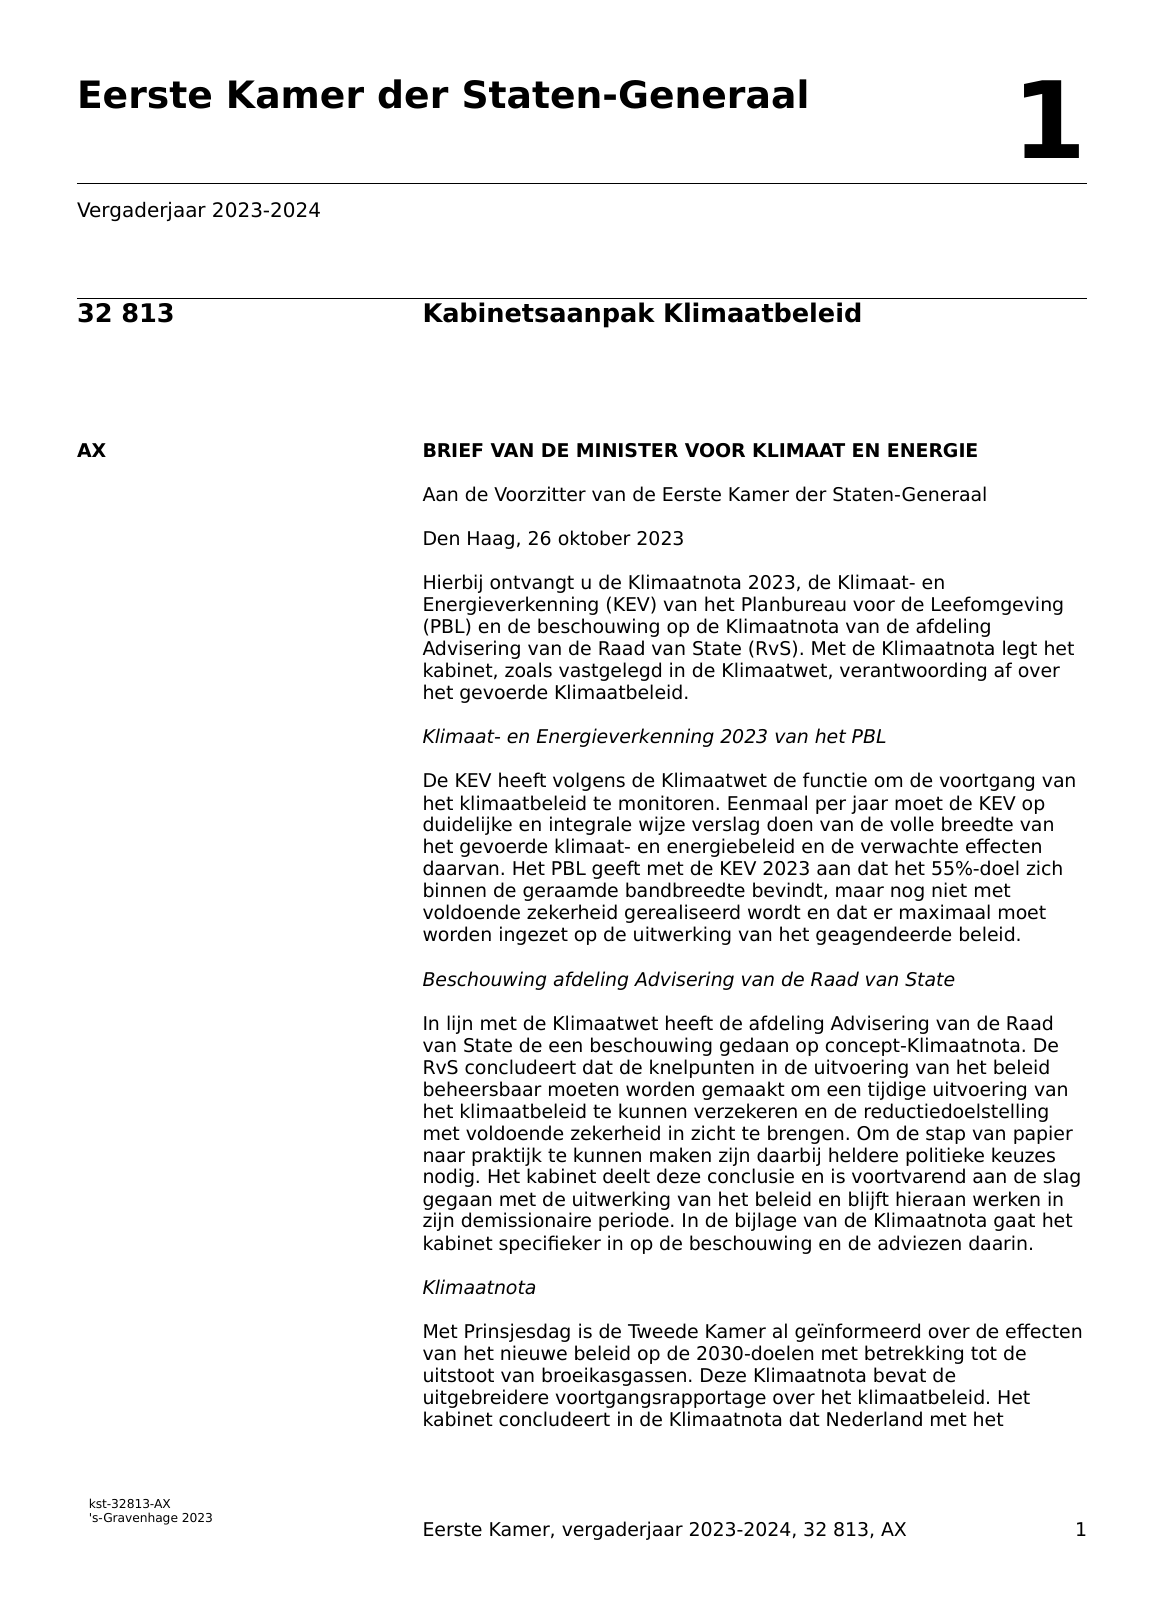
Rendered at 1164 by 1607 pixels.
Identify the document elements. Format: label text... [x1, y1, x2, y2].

subtitle Beschouwing afdeling Advisering van de Raad van State [422, 968, 1087, 990]
subtitle 32 813 Kabinetsaanpak Klimaatbeleid [77, 299, 1087, 329]
text Hierbij ontvangt u de Klimaatnota 2023, de Klimaat- en Energieverkenning (KEV) van het Planbureau voor de Leefomgeving (PBL) en de beschouwing op de Klimaatnota van de afdeling Advisering van de Raad van State (RvS). Met de Klimaatnota legt het kabinet, zoals vastgelegd in de Klimaatwet, verantwoording af over het gevoerde Klimaatbeleid. [422, 572, 1087, 704]
text Aan de Voorzitter van de Eerste Kamer der Staten-Generaal [422, 484, 1087, 506]
text Met Prinsjesdag is de Tweede Kamer al geïnformeerd over de effecten van het nieuwe beleid op de 2030-doelen met betrekking tot de uitstoot van broeikasgassen. Deze Klimaatnota bevat de uitgebreidere voortgangsrapportage over het klimaatbeleid. Het kabinet concludeert in de Klimaatnota dat Nederland met het [422, 1321, 1087, 1431]
subtitle Klimaatnota [422, 1277, 1087, 1298]
subtitle AX BRIEF VAN DE MINISTER VOOR KLIMAAT EN ENERGIE [77, 440, 1087, 462]
text In lijn met de Klimaatwet heeft de afdeling Advisering van de Raad van State de een beschouwing gedaan op concept-Klimaatnota. De RvS concludeert dat de knelpunten in de uitvoering van het beleid beheersbaar moeten worden gemaakt om een tijdige uitvoering van het klimaatbeleid te kunnen verzekeren en de reductiedoelstelling met voldoende zekerheid in zicht te brengen. Om de stap van papier naar praktijk te kunnen maken zijn daarbij heldere politieke keuzes nodig. Het kabinet deelt deze conclusie en is voortvarend aan de slag gegaan met de uitwerking van het beleid en blijft hieraan werken in zijn demissionaire periode. In de bijlage van de Klimaatnota gaat het kabinet specifieker in op de beschouwing en de adviezen daarin. [422, 1013, 1087, 1254]
table_header Eerste Kamer der Staten-Generaal [77, 59, 886, 183]
text De KEV heeft volgens de Klimaatwet de functie om de voortgang van het klimaatbeleid te monitoren. Eenmaal per jaar moet de KEV op duidelijke en integrale wijze verslag doen van de volle breedte van het gevoerde klimaat- en energiebeleid en de verwachte effecten daarvan. Het PBL geeft met de KEV 2023 aan dat het 55%-doel zich binnen de geraamde bandbreedte bevindt, maar nog niet met voldoende zekerheid gerealiseerd wordt en dat er maximaal moet worden ingezet op de uitwerking van het geagendeerde beleid. [422, 770, 1087, 946]
text Den Haag, 26 oktober 2023 [422, 528, 1087, 550]
subtitle Klimaat- en Energieverkenning 2023 van het PBL [422, 726, 1087, 748]
table_header 1 [886, 59, 1087, 183]
text kst-32813-AX [88, 1497, 323, 1511]
text 's-Gravenhage 2023 [88, 1511, 323, 1525]
table_cell Vergaderjaar 2023-2024 [77, 184, 1087, 298]
